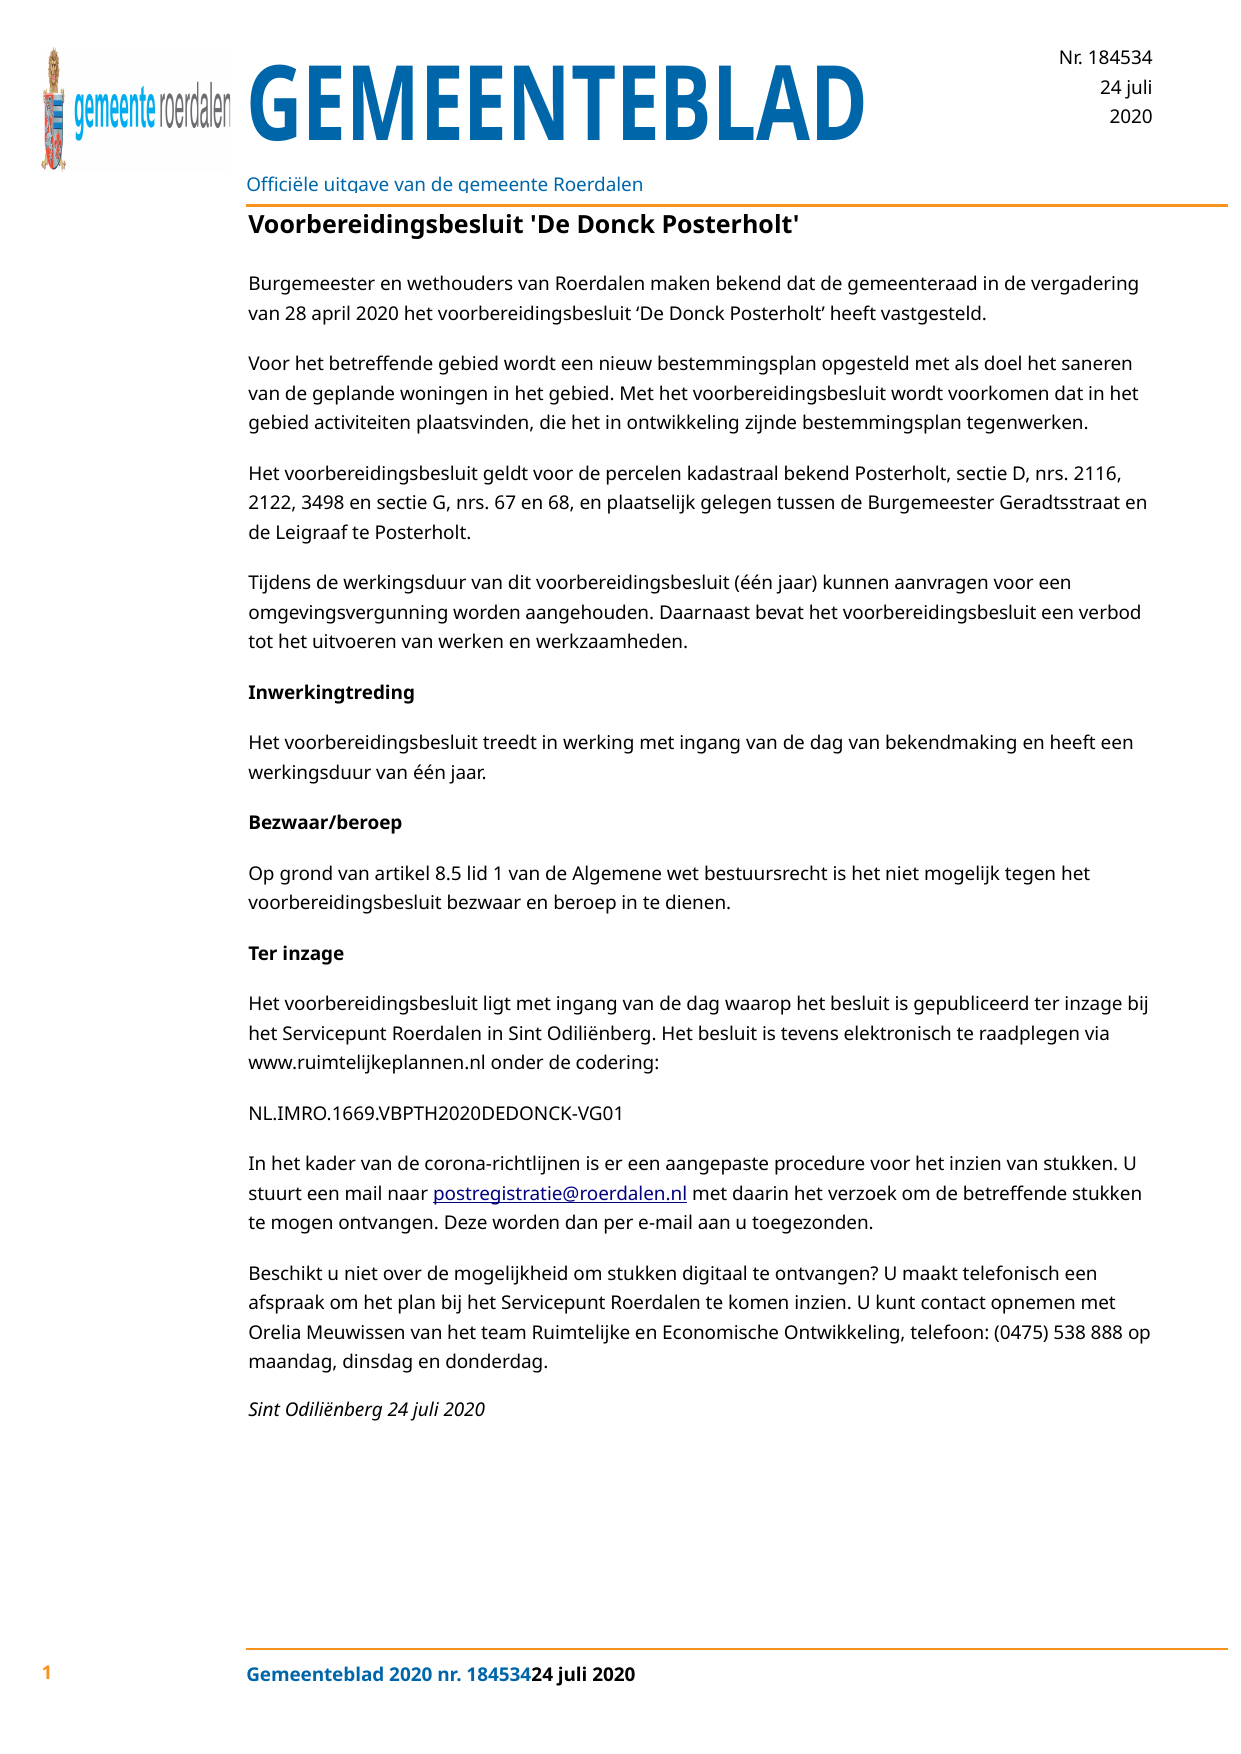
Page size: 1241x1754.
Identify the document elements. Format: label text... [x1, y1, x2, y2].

text Het voorbereidingsbesluit ligt met ingang van de dag waarop het besluit is gepubliceerd ter inzage bij het Servicepunt Roerdalen in Sint Odiliënberg. Het besluit is tevens elektronisch te raadplegen via www.ruimtelijkeplannen.nl onder de codering: [248, 990, 1152, 1075]
text Bezwaar/beroep [248, 809, 1152, 835]
text NL.IMRO.1669.VBPTH2020DEDONCK-VG01 [248, 1100, 1152, 1126]
text Sint Odiliënberg 24 juli 2020 [248, 1396, 1152, 1422]
text Ter inzage [248, 940, 1152, 966]
text Tijdens de werkingsduur van dit voorbereidingsbesluit (één jaar) kunnen aanvragen voor een omgevingsvergunning worden aangehouden. Daarnaast bevat het voorbereidingsbesluit een verbod tot het uitvoeren van werken en werkzaamheden. [248, 569, 1152, 654]
text Burgemeester en wethouders van Roerdalen maken bekend dat de gemeenteraad in de vergadering van 28 april 2020 het voorbereidingsbesluit ‘De Donck Posterholt’ heeft vastgesteld. [248, 270, 1152, 326]
text Beschikt u niet over de mogelijkheid om stukken digitaal te ontvangen? U maakt telefonisch een afspraak om het plan bij het Servicepunt Roerdalen te komen inzien. U kunt contact opnemen met Orelia Meuwissen van het team Ruimtelijke en Economische Ontwikkeling, telefoon: (0475) 538 888 op maandag, dinsdag en donderdag. [248, 1260, 1152, 1374]
text Inwerkingtreding [248, 679, 1152, 705]
text Het voorbereidingsbesluit geldt voor de percelen kadastraal bekend Posterholt, sectie D, nrs. 2116, 2122, 3498 en sectie G, nrs. 67 en 68, en plaatselijk gelegen tussen de Burgemeester Geradtsstraat en de Leigraaf te Posterholt. [248, 460, 1152, 545]
text Voor het betreffende gebied wordt een nieuw bestemmingsplan opgesteld met als doel het saneren van de geplande woningen in het gebied. Met het voorbereidingsbesluit wordt voorkomen dat in het gebied activiteiten plaatsvinden, die het in ontwikkeling zijnde bestemmingsplan tegenwerken. [248, 350, 1152, 435]
text In het kader van de corona-richtlijnen is er een aangepaste procedure voor het inzien van stukken. U stuurt een mail naar postregistratie@roerdalen.nl met daarin het verzoek om de betreffende stukken te mogen ontvangen. Deze worden dan per e-mail aan u toegezonden. [248, 1150, 1152, 1235]
picture [41, 47, 231, 172]
text Het voorbereidingsbesluit treedt in werking met ingang van de dag van bekendmaking en heeft een werkingsduur van één jaar. [248, 729, 1152, 785]
text Op grond van artikel 8.5 lid 1 van de Algemene wet bestuursrecht is het niet mogelijk tegen het voorbereidingsbesluit bezwaar en beroep in te dienen. [248, 860, 1152, 915]
text Voorbereidingsbesluit 'De Donck Posterholt' [248, 207, 1152, 241]
